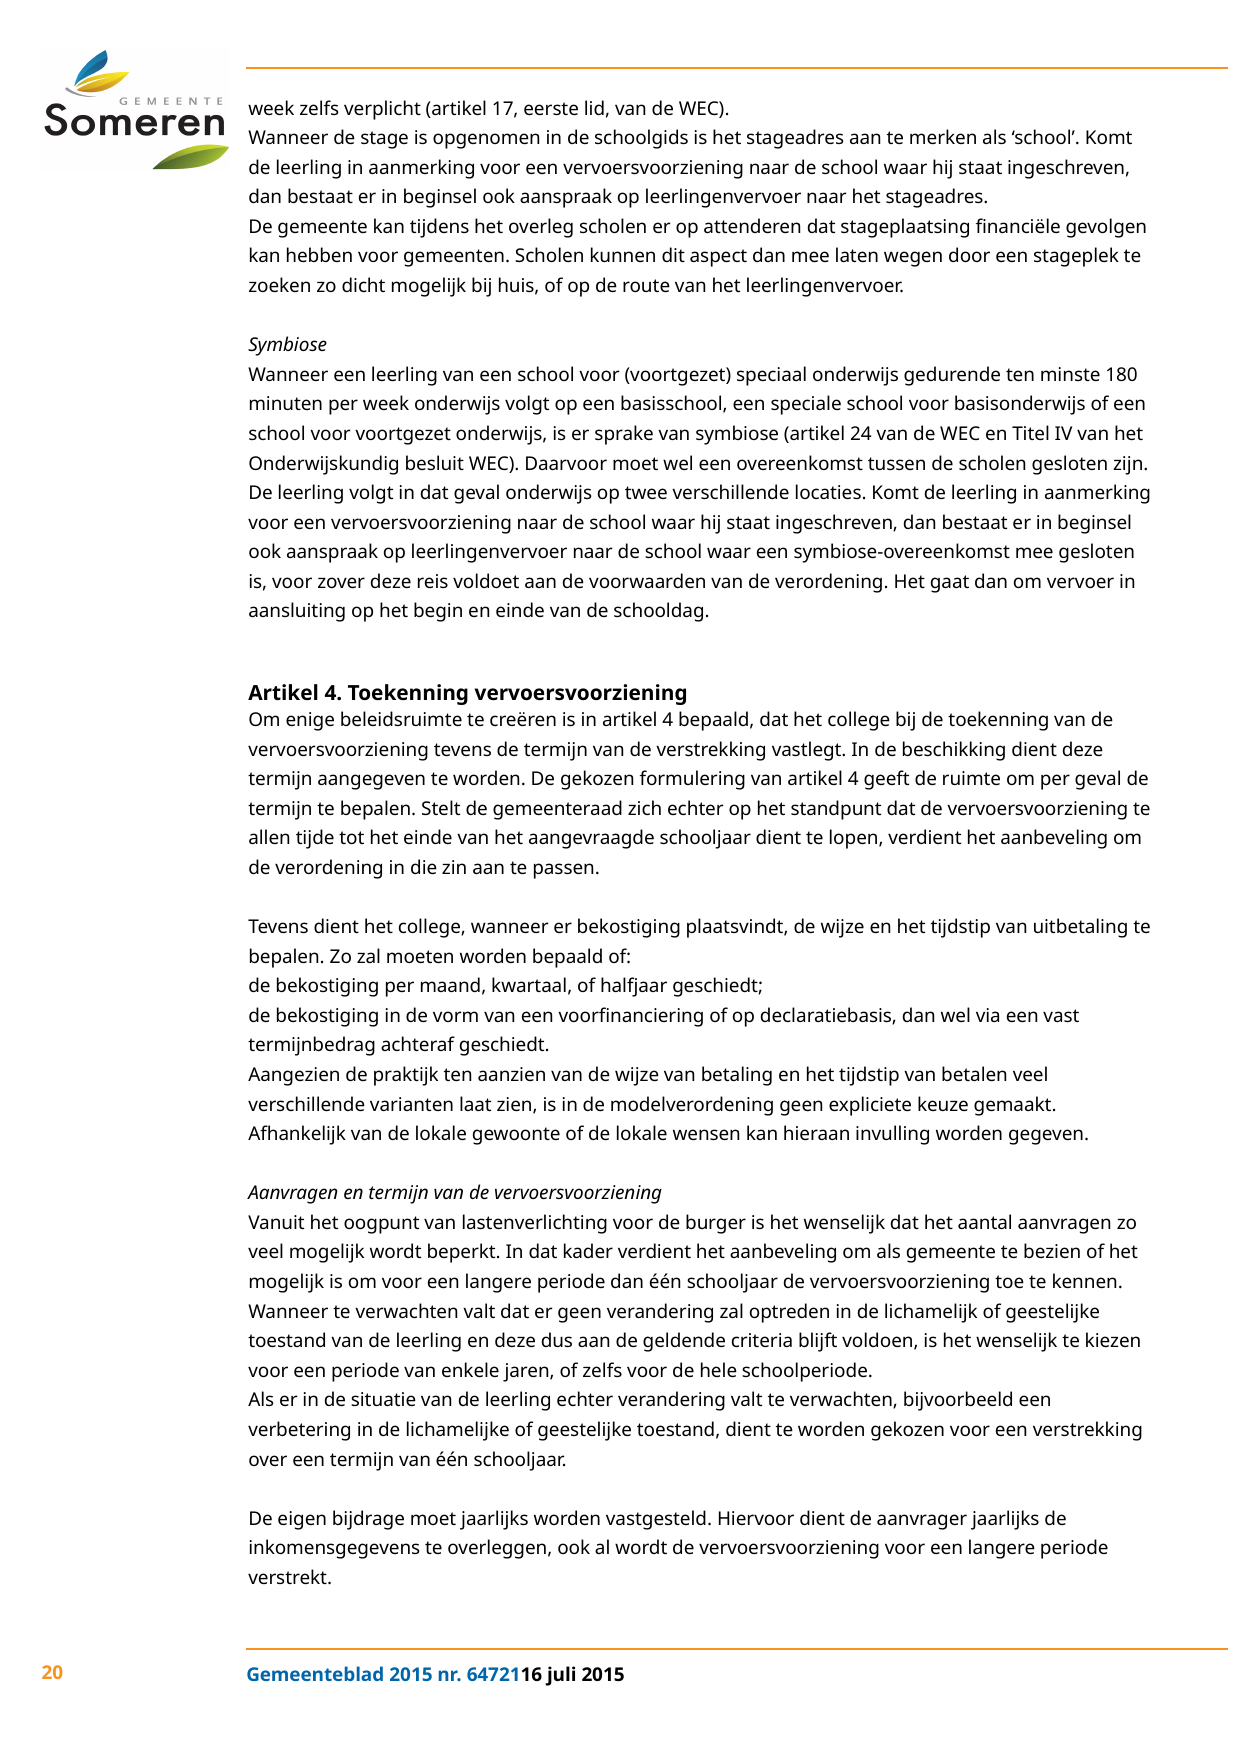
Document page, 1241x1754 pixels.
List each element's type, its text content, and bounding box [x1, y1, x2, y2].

text De gemeente kan tijdens het overleg scholen er op attenderen dat stageplaatsing financiële gevolgen kan hebben voor gemeenten. Scholen kunnen dit aspect dan mee laten wegen door een stageplek te zoeken zo dicht mogelijk bij huis, of op de route van het leerlingenvervoer. [248, 213, 1152, 298]
text Aangezien de praktijk ten aanzien van de wijze van betaling en het tijdstip van betalen veel verschillende varianten laat zien, is in de modelverordening geen expliciete keuze gemaakt. Afhankelijk van de lokale gewoonte of de lokale wensen kan hieraan invulling worden gegeven. [248, 1061, 1152, 1146]
text Om enige beleidsruimte te creëren is in artikel 4 bepaald, dat het college bij de toekenning van de vervoersvoorziening tevens de termijn van de verstrekking vastlegt. In de beschikking dient deze termijn aangegeven te worden. De gekozen formulering van artikel 4 geeft de ruimte om per geval de termijn te bepalen. Stelt de gemeenteraad zich echter op het standpunt dat de vervoersvoorziening te allen tijde tot het einde van het aangevraagde schooljaar dient te lopen, verdient het aanbeveling om de verordening in die zin aan te passen. [248, 706, 1152, 880]
text Wanneer een leerling van een school voor (voortgezet) speciaal onderwijs gedurende ten minste 180 minuten per week onderwijs volgt op een basisschool, een speciale school voor basisonderwijs of een school voor voortgezet onderwijs, is er sprake van symbiose (artikel 24 van de WEC en Titel IV van het Onderwijskundig besluit WEC). Daarvoor moet wel een overeenkomst tussen de scholen gesloten zijn. De leerling volgt in dat geval onderwijs op twee verschillende locaties. Komt de leerling in aanmerking voor een vervoersvoorziening naar de school waar hij staat ingeschreven, dan bestaat er in beginsel ook aanspraak op leerlingenvervoer naar de school waar een symbiose-overeenkomst mee gesloten is, voor zover deze reis voldoet aan de voorwaarden van de verordening. Het gaat dan om vervoer in aansluiting op het begin en einde van de schooldag. [248, 361, 1152, 623]
text de bekostiging in de vorm van een voorfinanciering of op declaratiebasis, dan wel via een vast termijnbedrag achteraf geschiedt. [248, 1002, 1152, 1057]
text Symbiose [248, 331, 1152, 357]
text Tevens dient het college, wanneer er bekostiging plaatsvindt, de wijze en het tijdstip van uitbetaling te bepalen. Zo zal moeten worden bepaald of: [248, 913, 1152, 968]
text Als er in de situatie van de leerling echter verandering valt te verwachten, bijvoorbeeld een verbetering in de lichamelijke of geestelijke toestand, dient te worden gekozen voor een verstrekking over een termijn van één schooljaar. [248, 1387, 1152, 1471]
text Aanvragen en termijn van de vervoersvoorziening [248, 1179, 1152, 1205]
text De eigen bijdrage moet jaarlijks worden vastgesteld. Hiervoor dient de aanvrager jaarlijks de inkomensgegevens te overleggen, ook al wordt de vervoersvoorziening voor een langere periode verstrekt. [248, 1505, 1152, 1590]
text week zelfs verplicht (artikel 17, eerste lid, van de WEC). [248, 95, 1152, 121]
text Wanneer de stage is opgenomen in de schoolgids is het stageadres aan te merken als ‘school’. Komt de leerling in aanmerking voor een vervoersvoorziening naar de school waar hij staat ingeschreven, dan bestaat er in beginsel ook aanspraak op leerlingenvervoer naar het stageadres. [248, 124, 1152, 209]
text Artikel 4. Toekenning vervoersvoorziening [248, 678, 1152, 706]
text Vanuit het oogpunt van lastenverlichting voor de burger is het wenselijk dat het aantal aanvragen zo veel mogelijk wordt beperkt. In dat kader verdient het aanbeveling om als gemeente te bezien of het mogelijk is om voor een langere periode dan één schooljaar de vervoersvoorziening toe te kennen. Wanneer te verwachten valt dat er geen verandering zal optreden in de lichamelijk of geestelijke toestand van de leerling en deze dus aan de geldende criteria blijft voldoen, is het wenselijk te kiezen voor een periode van enkele jaren, of zelfs voor de hele schoolperiode. [248, 1209, 1152, 1383]
text de bekostiging per maand, kwartaal, of halfjaar geschiedt; [248, 972, 1152, 998]
picture [41, 47, 231, 172]
